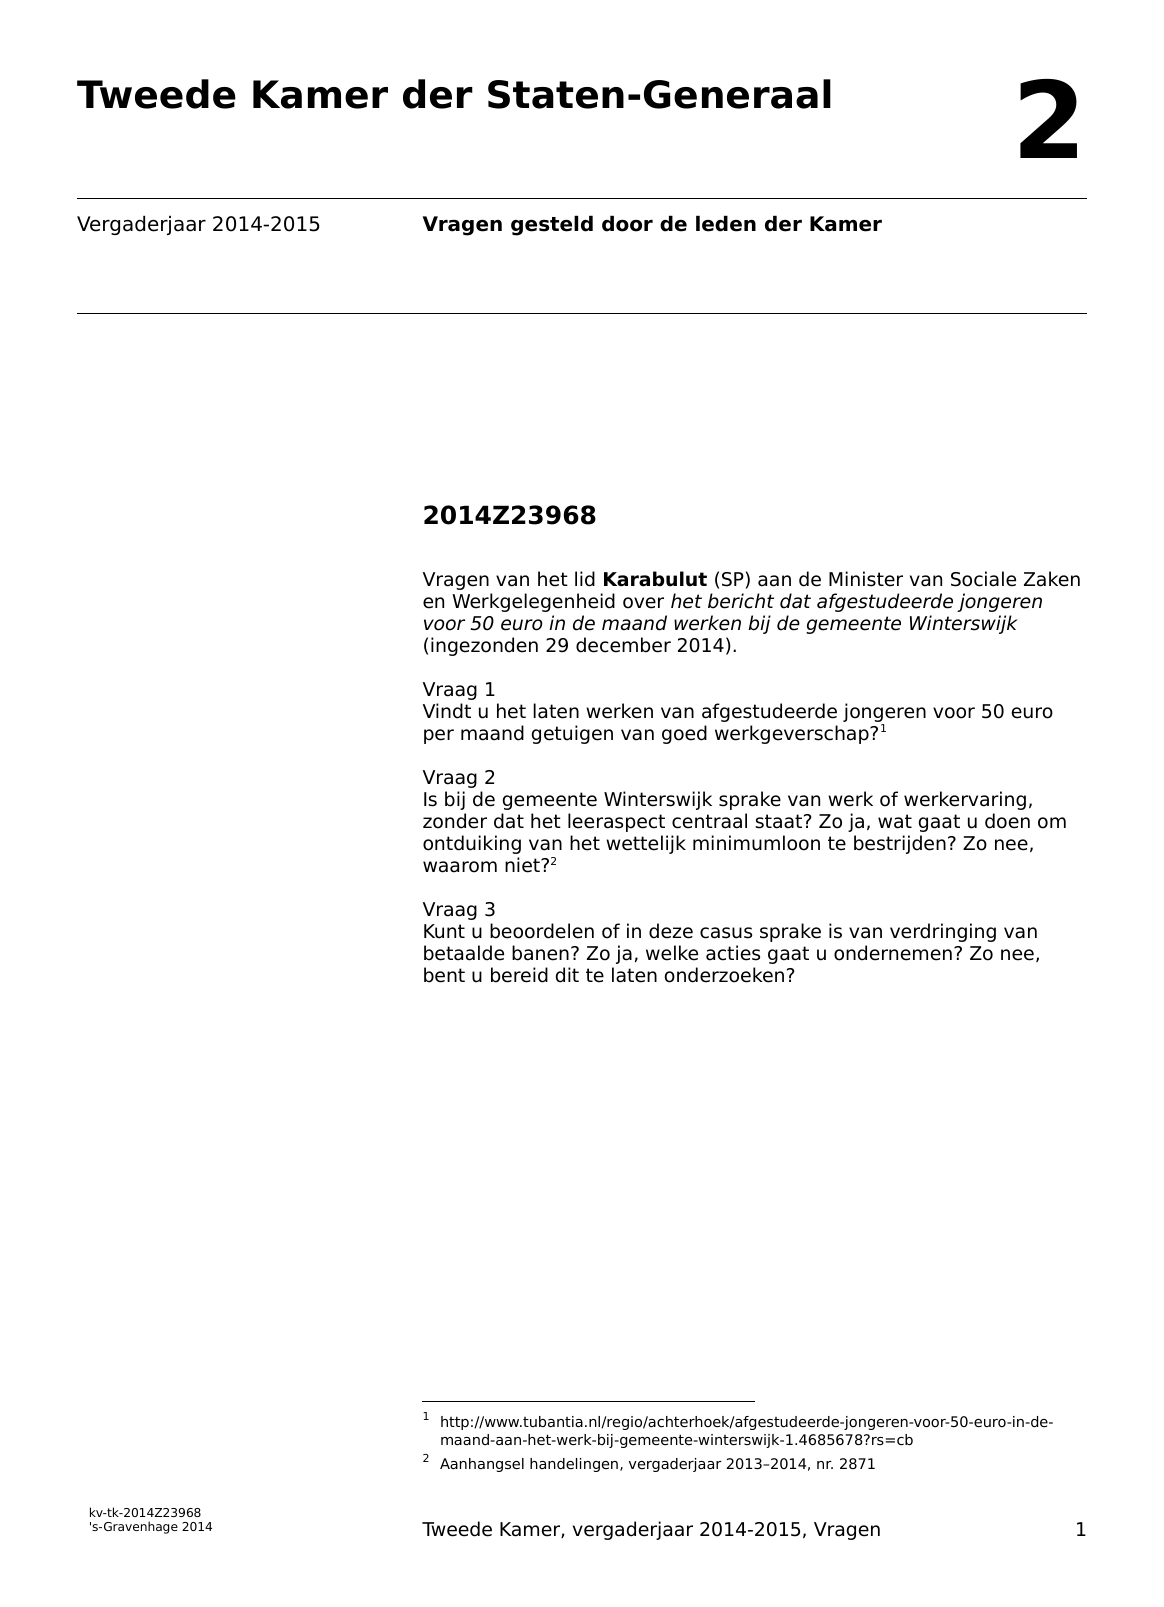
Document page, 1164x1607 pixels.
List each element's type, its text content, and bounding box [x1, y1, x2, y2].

table_cell Vragen gesteld door de leden der Kamer [422, 199, 1087, 313]
table_cell Vergaderjaar 2014-2015 [77, 199, 422, 313]
text kv-tk-2014Z23968 [88, 1506, 323, 1520]
text Kunt u beoordelen of in deze casus sprake is van verdringing van betaalde banen? Zo ja, welke acties gaat u ondernemen? Zo nee, bent u bereid dit te laten onderzoeken? [422, 921, 1087, 987]
text Aanhangsel handelingen, vergaderjaar 2013–2014, nr. 2871 [422, 1452, 1087, 1474]
text Is bij de gemeente Winterswijk sprake van werk of werkervaring, zonder dat het leeraspect centraal staat? Zo ja, wat gaat u doen om ontduiking van het wettelijk minimumloon te bestrijden? Zo nee, waarom niet? [422, 789, 1087, 877]
text http://www.tubantia.nl/regio/achterhoek/afgestudeerde-jongeren-voor-50-euro-in-de-maand-aan-het-werk-bij-gemeente-winterswijk-1.4685678?rs=cb [422, 1410, 1087, 1449]
table_header Tweede Kamer der Staten-Generaal [77, 59, 886, 198]
table_header 2 [886, 59, 1087, 198]
text Vraag 2 [422, 767, 1087, 789]
text 2014Z23968 [422, 501, 1087, 531]
text Vraag 3 [422, 899, 1087, 921]
text Vindt u het laten werken van afgestudeerde jongeren voor 50 euro per maand getuigen van goed werkgeverschap? [422, 701, 1087, 745]
text Vraag 1 [422, 679, 1087, 701]
text Vragen van het lid Karabulut (SP) aan de Minister van Sociale Zaken en Werkgelegenheid over het bericht dat afgestudeerde jongeren voor 50 euro in de maand werken bij de gemeente Winterswijk (ingezonden 29 december 2014). [422, 569, 1087, 657]
text 's-Gravenhage 2014 [88, 1520, 323, 1534]
